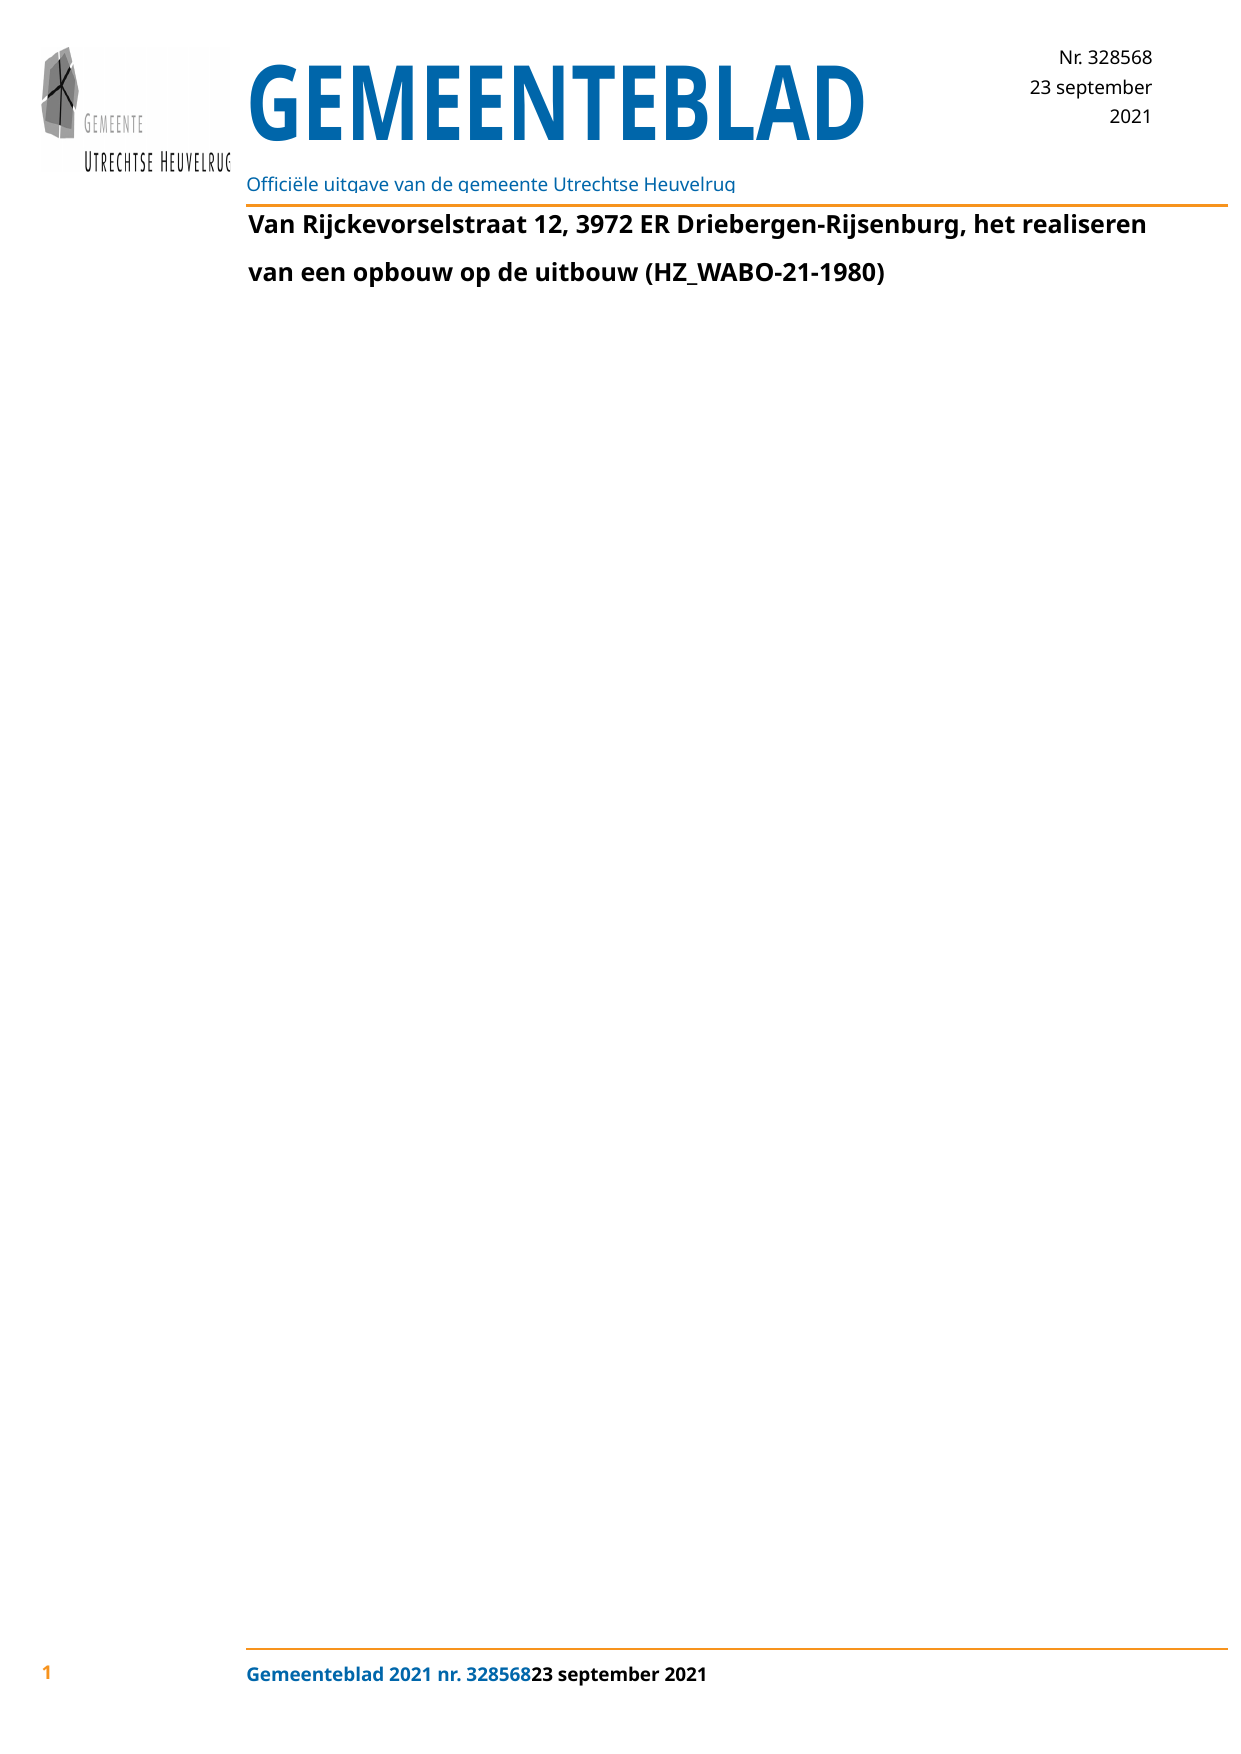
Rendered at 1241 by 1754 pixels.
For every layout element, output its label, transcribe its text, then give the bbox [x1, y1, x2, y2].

picture [41, 47, 231, 172]
text Van Rijckevorselstraat 12, 3972 ER Driebergen-Rijsenburg, het realiseren van een opbouw op de uitbouw (HZ_WABO-21-1980) [248, 207, 1152, 288]
